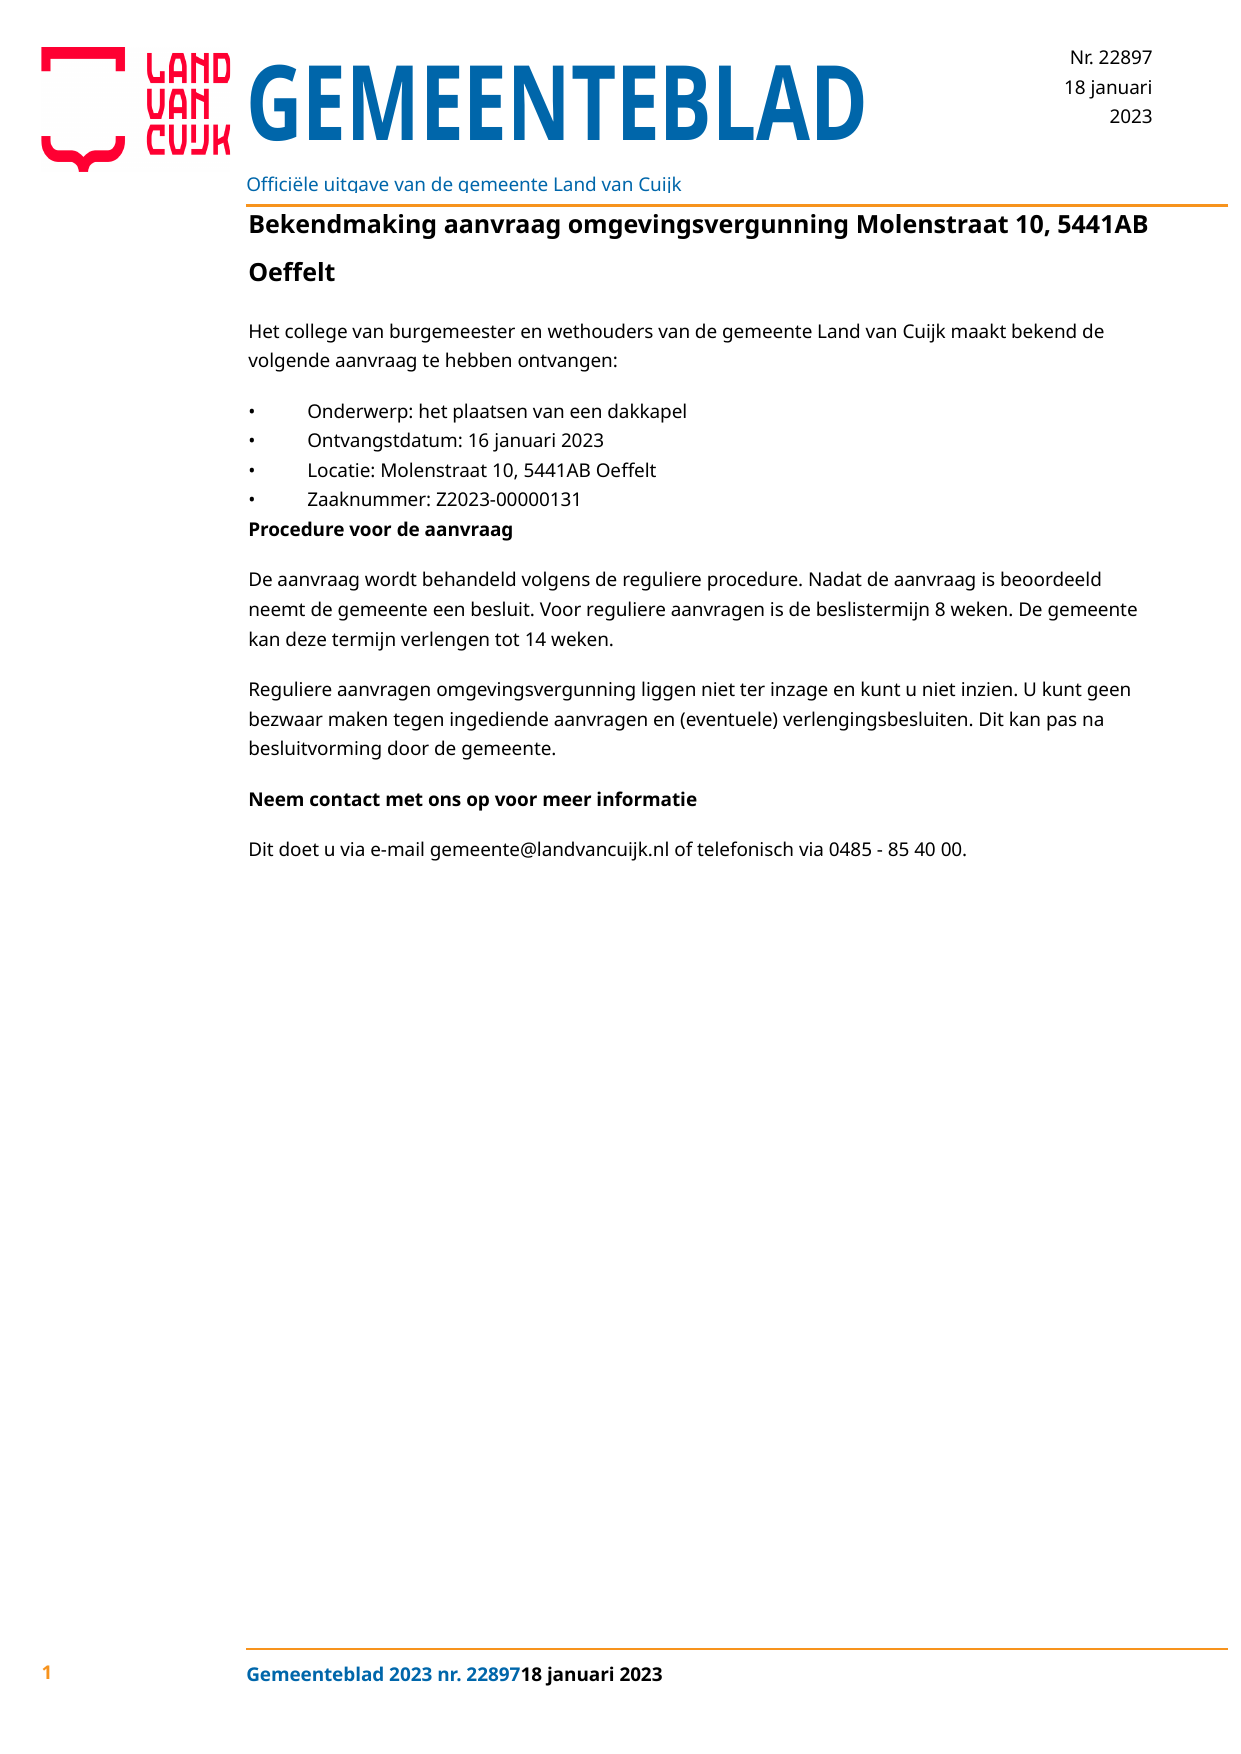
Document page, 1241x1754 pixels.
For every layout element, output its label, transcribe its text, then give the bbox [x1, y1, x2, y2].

picture [41, 47, 231, 172]
text De aanvraag wordt behandeld volgens de reguliere procedure. Nadat de aanvraag is beoordeeld neemt de gemeente een besluit. Voor reguliere aanvragen is de beslistermijn 8 weken. De gemeente kan deze termijn verlengen tot 14 weken. [248, 567, 1152, 652]
text Reguliere aanvragen omgevingsvergunning liggen niet ter inzage en kunt u niet inzien. U kunt geen bezwaar maken tegen ingediende aanvragen en (eventuele) verlengingsbesluiten. Dit kan pas na besluitvorming door de gemeente. [248, 676, 1152, 761]
list Ontvangstdatum: 16 januari 2023 [248, 427, 1152, 453]
list Locatie: Molenstraat 10, 5441AB Oeffelt [248, 457, 1152, 483]
text Neem contact met ons op voor meer informatie [248, 786, 1152, 812]
text Bekendmaking aanvraag omgevingsvergunning Molenstraat 10, 5441AB Oeffelt [248, 207, 1152, 288]
text Dit doet u via e-mail gemeente@landvancuijk.nl of telefonisch via 0485 - 85 40 00. [248, 836, 1152, 862]
list Zaaknummer: Z2023-00000131 [248, 487, 1152, 512]
list Onderwerp: het plaatsen van een dakkapel [248, 398, 1152, 424]
text Het college van burgemeester en wethouders van de gemeente Land van Cuijk maakt bekend de volgende aanvraag te hebben ontvangen: [248, 318, 1152, 373]
text Procedure voor de aanvraag [248, 516, 1152, 542]
